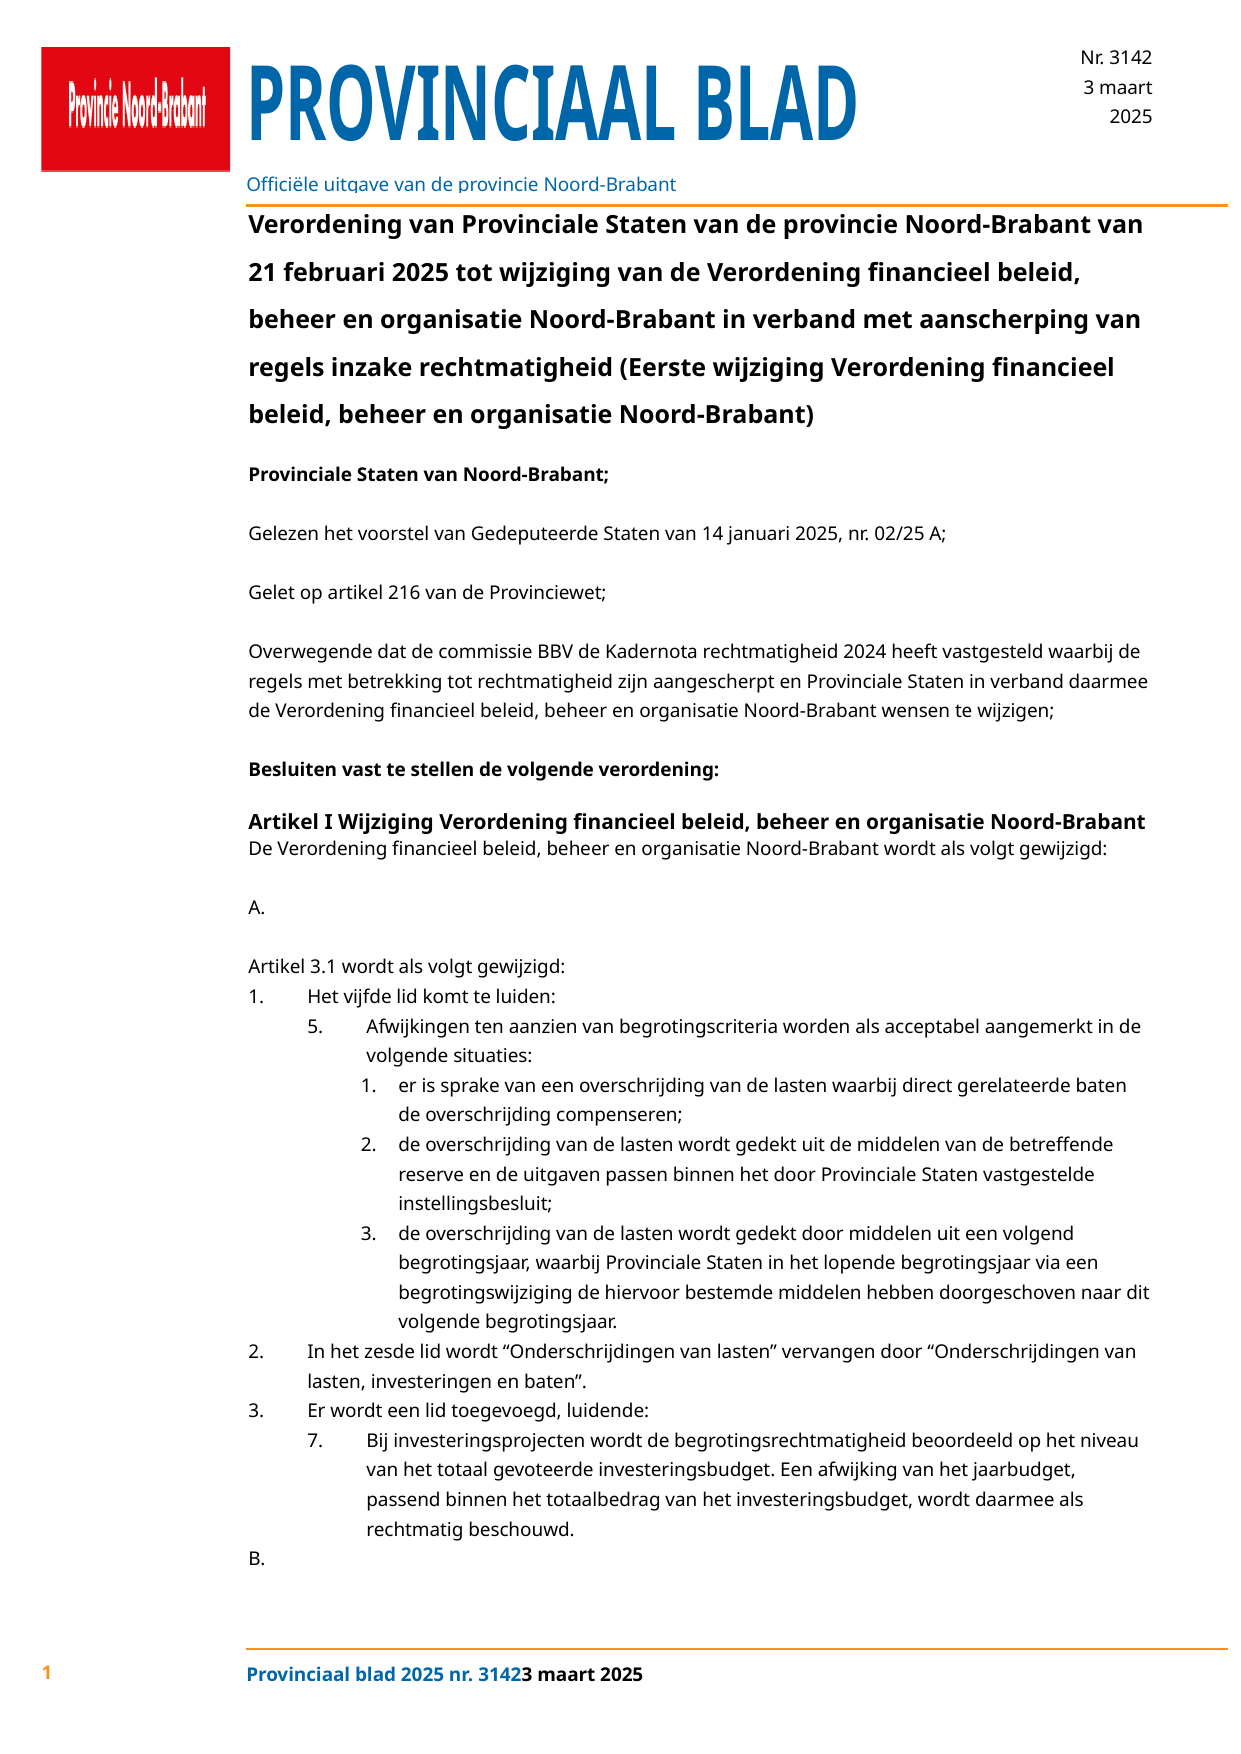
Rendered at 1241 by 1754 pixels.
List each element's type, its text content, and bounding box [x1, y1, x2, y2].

text Provinciale Staten van Noord-Brabant; [248, 461, 1152, 486]
list Het vijfde lid komt te luiden: [248, 983, 1152, 1009]
list Er wordt een lid toegevoegd, luidende: [248, 1397, 1152, 1423]
text Gelezen het voorstel van Gedeputeerde Staten van 14 januari 2025, nr. 02/25 A; [248, 520, 1152, 546]
text Artikel I Wijziging Verordening financieel beleid, beheer en organisatie Noord-Brabant [248, 807, 1152, 835]
list de overschrijding van de lasten wordt gedekt door middelen uit een volgend begrotingsjaar, waarbij Provinciale Staten in het lopende begrotingsjaar via een begrotingswijziging de hiervoor bestemde middelen hebben doorgeschoven naar dit volgende begrotingsjaar. [361, 1220, 1152, 1334]
text B. [248, 1545, 1152, 1571]
text De Verordening financieel beleid, beheer en organisatie Noord-Brabant wordt als volgt gewijzigd: [248, 835, 1152, 861]
list In het zesde lid wordt “Onderschrijdingen van lasten” vervangen door “Onderschrijdingen van lasten, investeringen en baten”. [248, 1338, 1152, 1394]
list Bij investeringsprojecten wordt de begrotingsrechtmatigheid beoordeeld op het niveau van het totaal gevoteerde investeringsbudget. Een afwijking van het jaarbudget, passend binnen het totaalbedrag van het investeringsbudget, wordt daarmee als rechtmatig beschouwd. [307, 1427, 1152, 1542]
text Artikel 3.1 wordt als volgt gewijzigd: [248, 954, 1152, 979]
text Besluiten vast te stellen de volgende verordening: [248, 757, 1152, 782]
text A. [248, 894, 1152, 920]
picture [41, 47, 231, 172]
list er is sprake van een overschrijding van de lasten waarbij direct gerelateerde baten de overschrijding compenseren; [361, 1072, 1152, 1127]
text Overwegende dat de commissie BBV de Kadernota rechtmatigheid 2024 heeft vastgesteld waarbij de regels met betrekking tot rechtmatigheid zijn aangescherpt en Provinciale Staten in verband daarmee de Verordening financieel beleid, beheer en organisatie Noord-Brabant wensen te wijzigen; [248, 638, 1152, 723]
list Afwijkingen ten aanzien van begrotingscriteria worden als acceptabel aangemerkt in de volgende situaties: [307, 1013, 1152, 1068]
text Gelet op artikel 216 van de Provinciewet; [248, 579, 1152, 605]
text Verordening van Provinciale Staten van de provincie Noord-Brabant van 21 februari 2025 tot wijziging van de Verordening financieel beleid, beheer en organisatie Noord-Brabant in verband met aanscherping van regels inzake rechtmatigheid (Eerste wijziging Verordening financieel beleid, beheer en organisatie Noord-Brabant) [248, 207, 1152, 431]
list de overschrijding van de lasten wordt gedekt uit de middelen van de betreffende reserve en de uitgaven passen binnen het door Provinciale Staten vastgestelde instellingsbesluit; [361, 1131, 1152, 1216]
